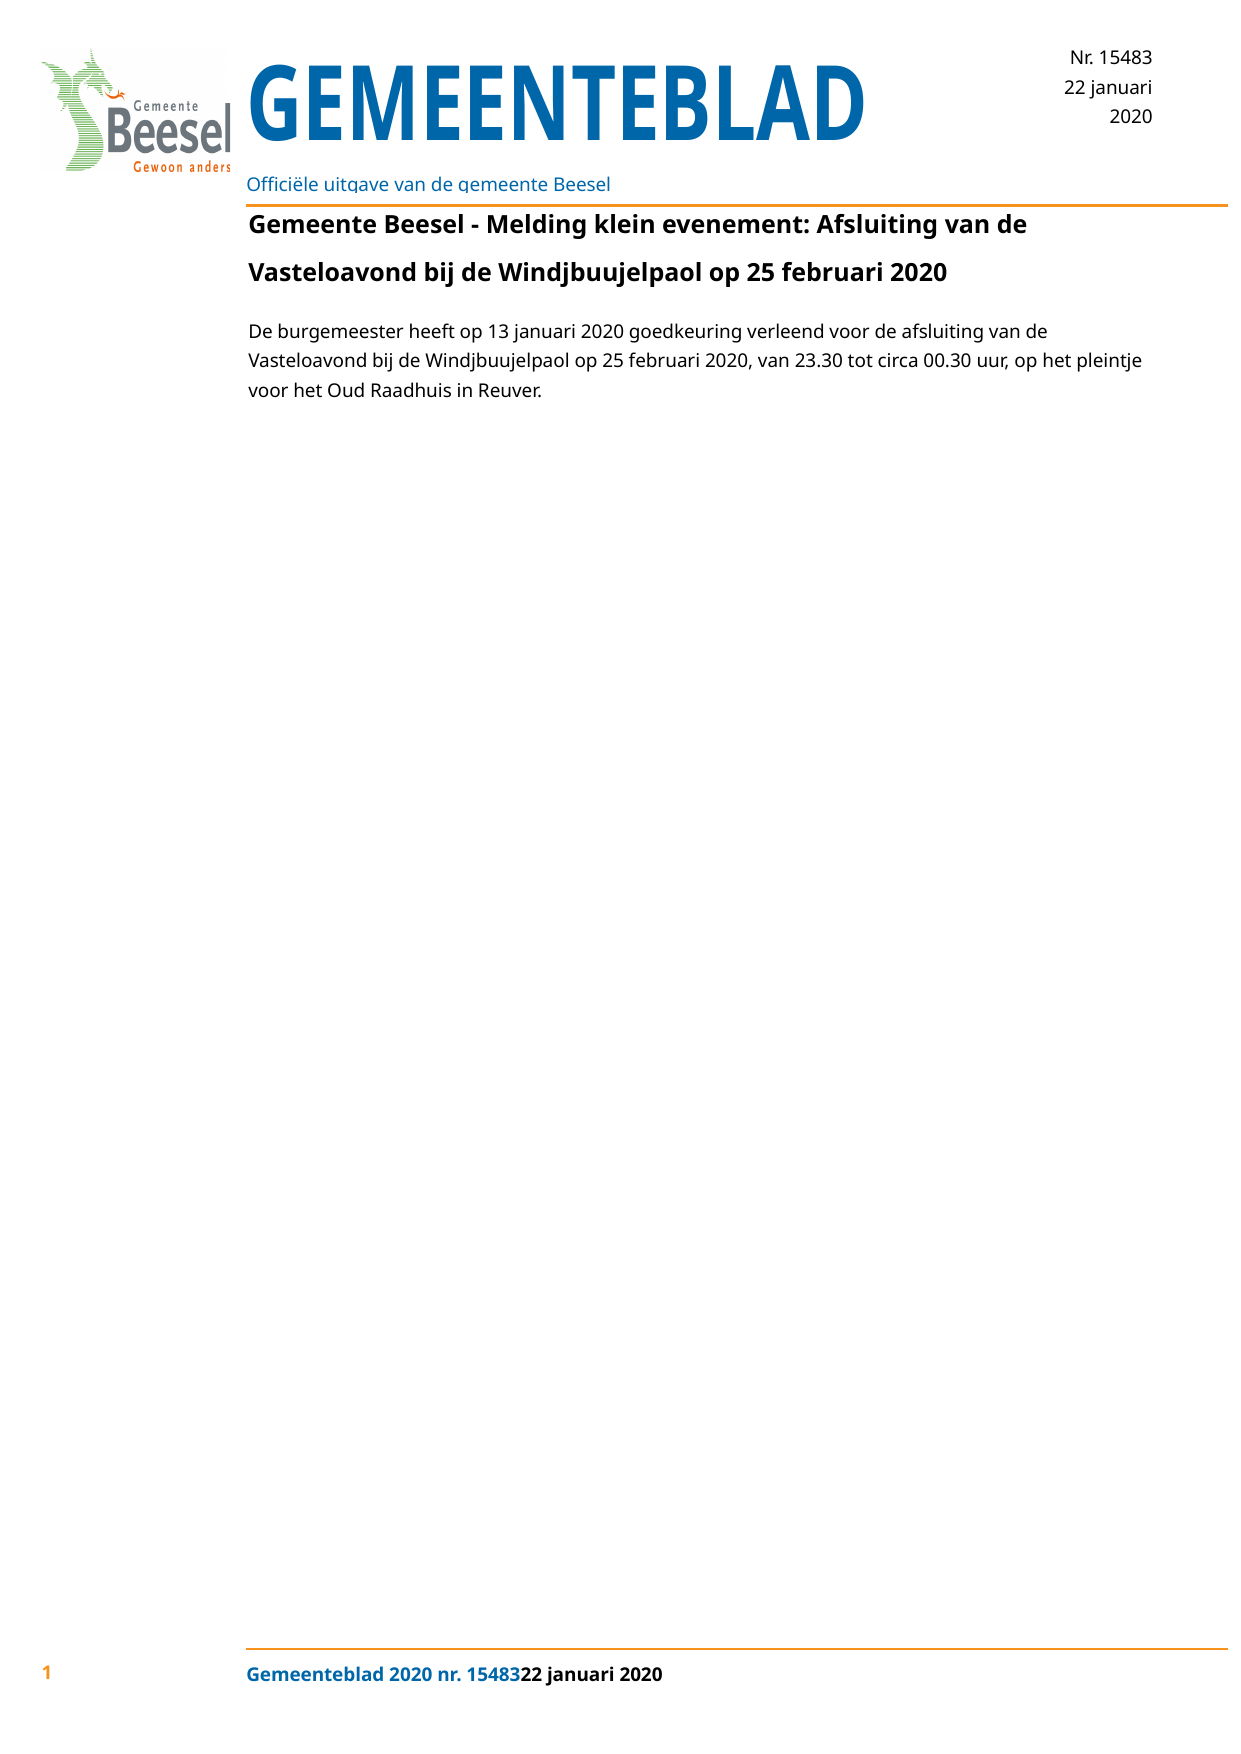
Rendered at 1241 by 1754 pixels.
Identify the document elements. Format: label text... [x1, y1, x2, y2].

text De burgemeester heeft op 13 januari 2020 goedkeuring verleend voor de afsluiting van de Vasteloavond bij de Windjbuujelpaol op 25 februari 2020, van 23.30 tot circa 00.30 uur, op het pleintje voor het Oud Raadhuis in Reuver. [248, 318, 1152, 403]
picture [41, 47, 231, 172]
text Gemeente Beesel - Melding klein evenement: Afsluiting van de Vasteloavond bij de Windjbuujelpaol op 25 februari 2020 [248, 207, 1152, 288]
